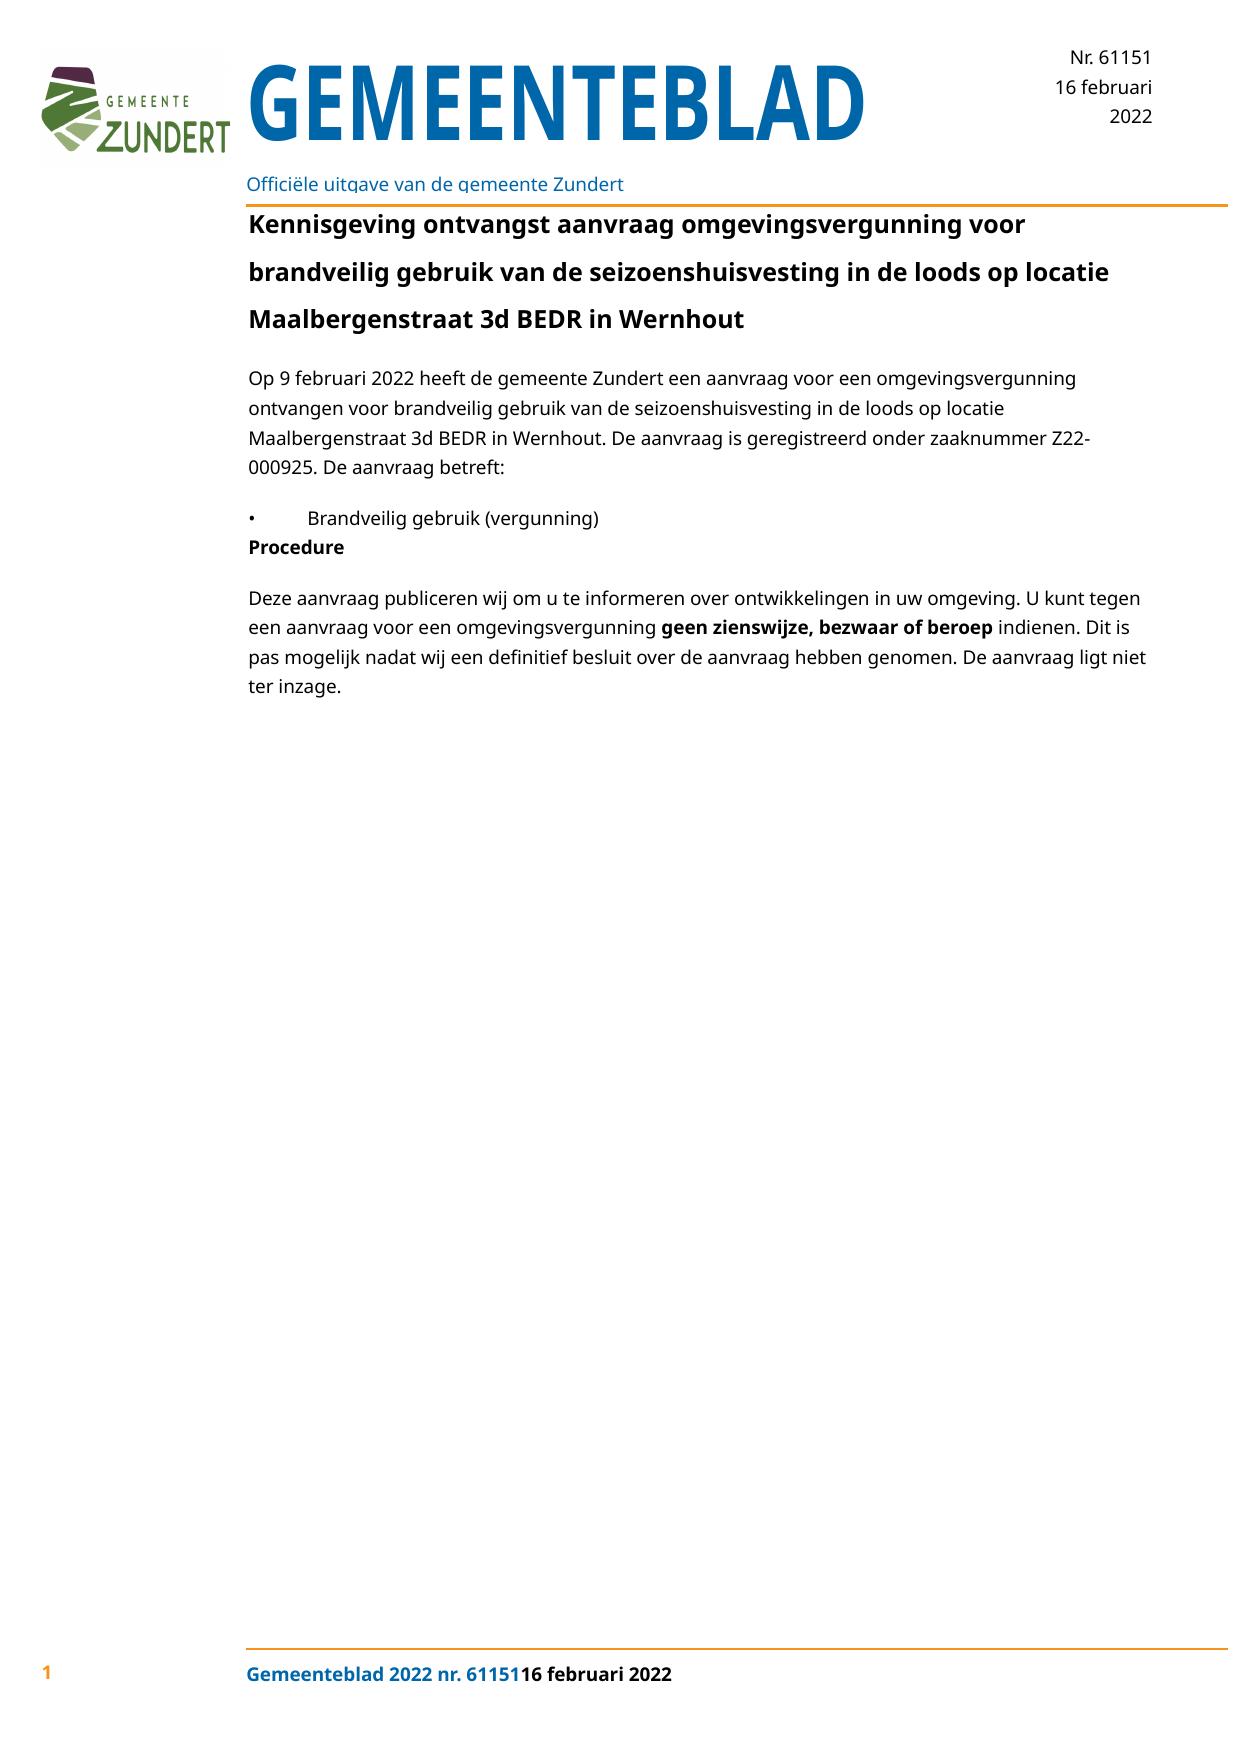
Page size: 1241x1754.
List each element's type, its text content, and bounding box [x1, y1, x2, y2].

text Procedure [248, 534, 1152, 560]
text Deze aanvraag publiceren wij om u te informeren over ontwikkelingen in uw omgeving. U kunt tegen een aanvraag voor een omgevingsvergunning geen zienswijze, bezwaar of beroep indienen. Dit is pas mogelijk nadat wij een definitief besluit over de aanvraag hebben genomen. De aanvraag ligt niet ter inzage. [248, 585, 1152, 699]
text Kennisgeving ontvangst aanvraag omgevingsvergunning voor brandveilig gebruik van de seizoenshuisvesting in de loods op locatie Maalbergenstraat 3d BEDR in Wernhout [248, 207, 1152, 336]
picture [41, 47, 231, 172]
text Op 9 februari 2022 heeft de gemeente Zundert een aanvraag voor een omgevingsvergunning ontvangen voor brandveilig gebruik van de seizoenshuisvesting in de loods op locatie Maalbergenstraat 3d BEDR in Wernhout. De aanvraag is geregistreerd onder zaaknummer Z22-000925. De aanvraag betreft: [248, 366, 1152, 480]
list Brandveilig gebruik (vergunning) [248, 505, 1152, 530]
